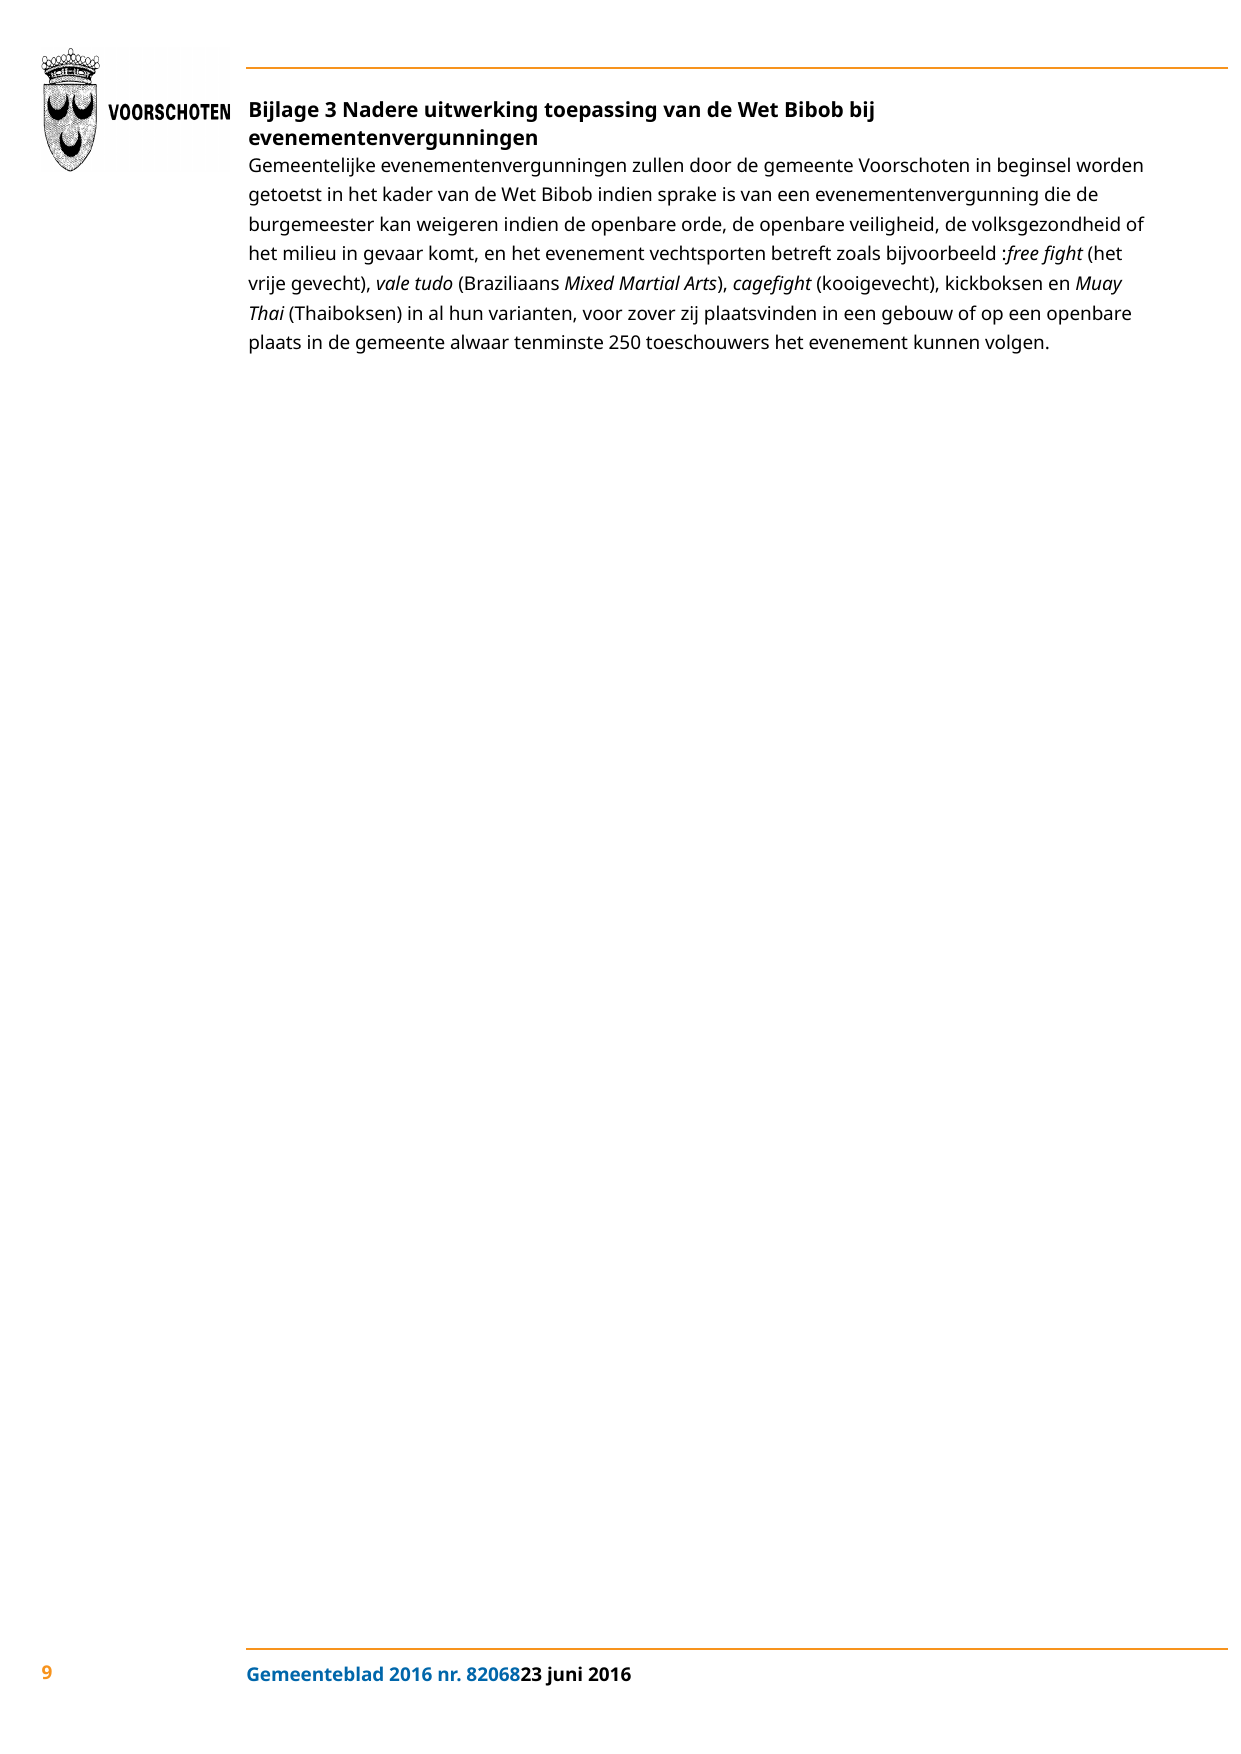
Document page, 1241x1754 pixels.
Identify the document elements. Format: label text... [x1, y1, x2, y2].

picture [41, 47, 231, 172]
text Gemeentelijke evenementenvergunningen zullen door de gemeente Voorschoten in beginsel worden getoetst in het kader van de Wet Bibob indien sprake is van een evenementenvergunning die de burgemeester kan weigeren indien de openbare orde, de openbare veiligheid, de volksgezondheid of het milieu in gevaar komt, en het evenement vechtsporten betreft zoals bijvoorbeeld :free fight (het vrije gevecht), vale tudo (Braziliaans Mixed Martial Arts), cagefight (kooigevecht), kickboksen en Muay Thai (Thaiboksen) in al hun varianten, voor zover zij plaatsvinden in een gebouw of op een openbare plaats in de gemeente alwaar tenminste 250 toeschouwers het evenement kunnen volgen. [248, 152, 1152, 355]
text Bijlage 3 Nadere uitwerking toepassing van de Wet Bibob bij evenementenvergunningen [248, 95, 1152, 152]
